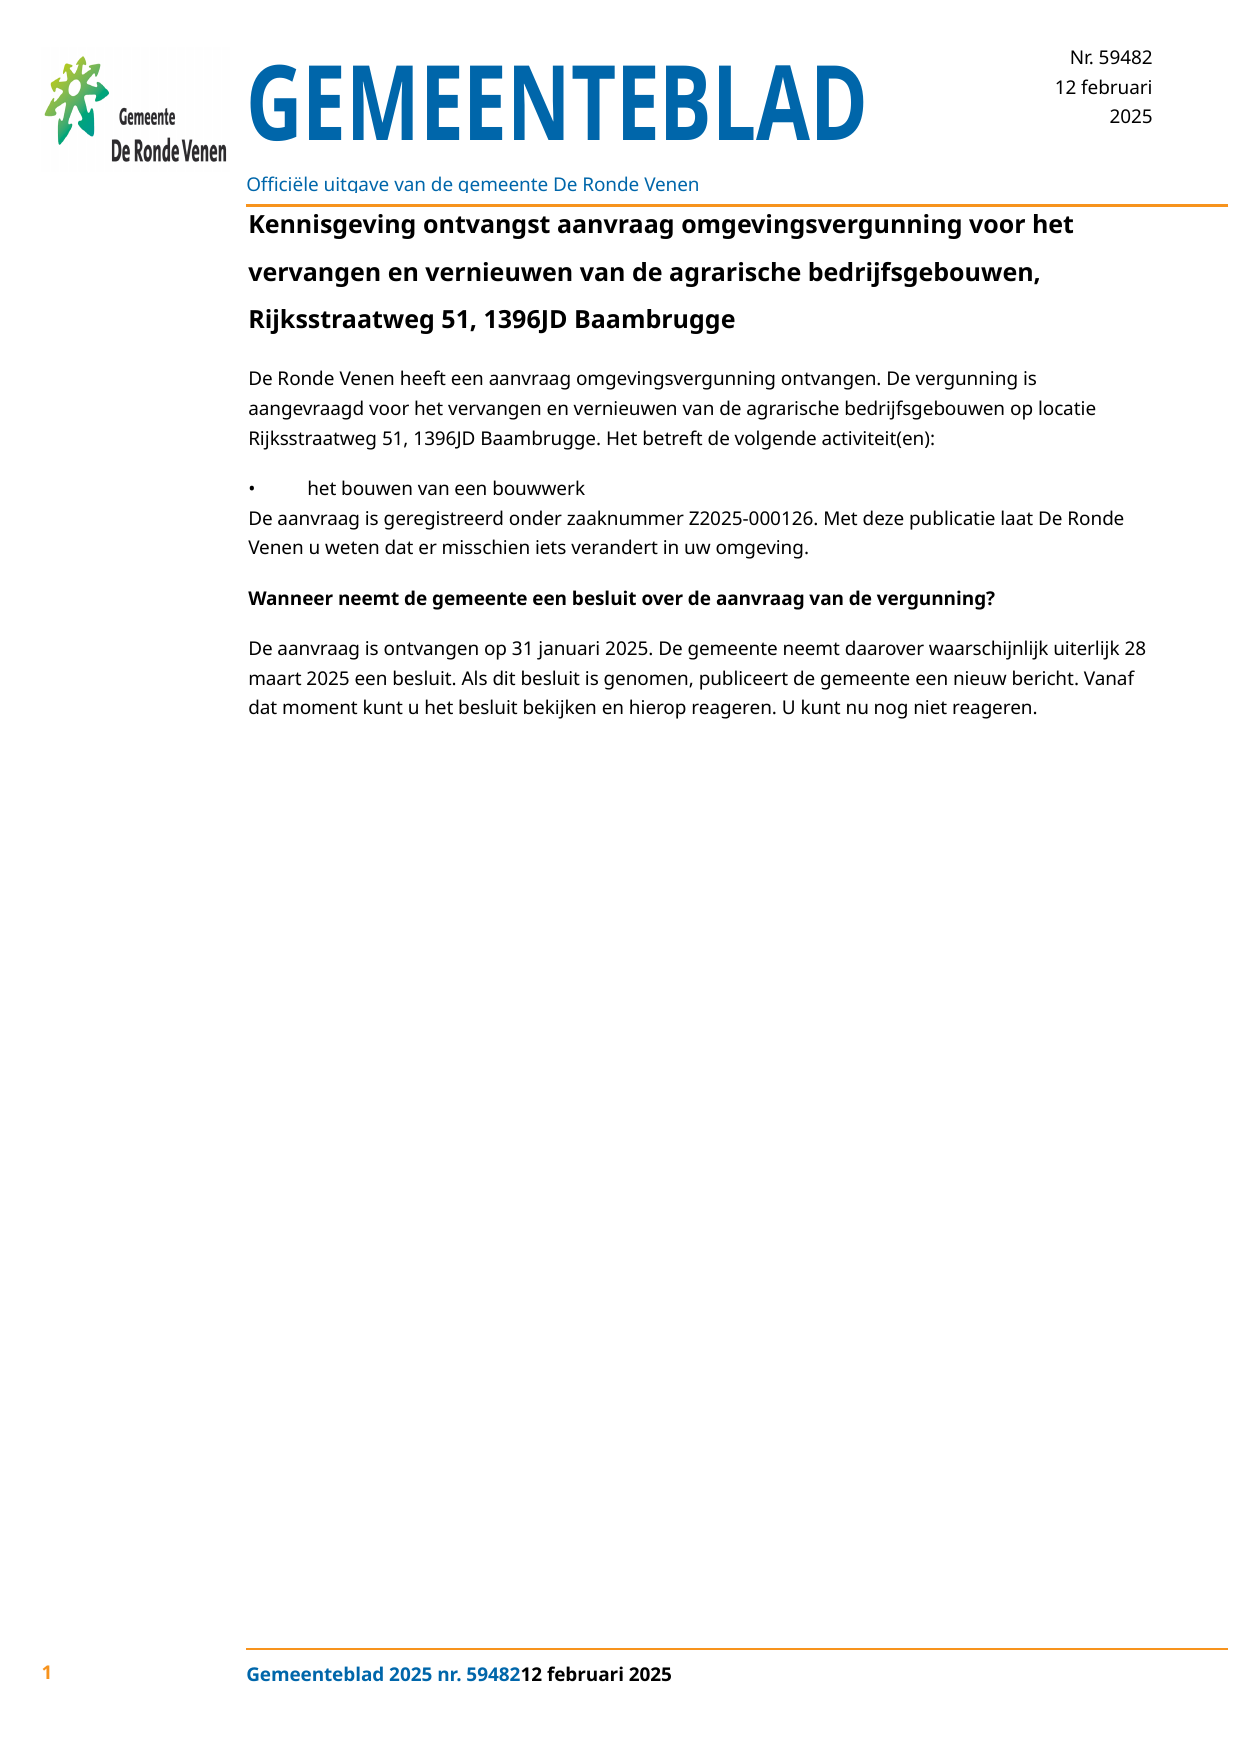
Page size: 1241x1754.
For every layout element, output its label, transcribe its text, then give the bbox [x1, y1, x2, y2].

picture [41, 47, 231, 172]
text Wanneer neemt de gemeente een besluit over de aanvraag van de vergunning? [248, 585, 1152, 610]
text De aanvraag is ontvangen op 31 januari 2025. De gemeente neemt daarover waarschijnlijk uiterlijk 28 maart 2025 een besluit. Als dit besluit is genomen, publiceert de gemeente een nieuw bericht. Vanaf dat moment kunt u het besluit bekijken en hierop reageren. U kunt nu nog niet reageren. [248, 635, 1152, 720]
list het bouwen van een bouwwerk [248, 475, 1152, 501]
text De aanvraag is geregistreerd onder zaaknummer Z2025-000126. Met deze publicatie laat De Ronde Venen u weten dat er misschien iets verandert in uw omgeving. [248, 505, 1152, 560]
text Kennisgeving ontvangst aanvraag omgevingsvergunning voor het vervangen en vernieuwen van de agrarische bedrijfsgebouwen, Rijksstraatweg 51, 1396JD Baambrugge [248, 207, 1152, 336]
text De Ronde Venen heeft een aanvraag omgevingsvergunning ontvangen. De vergunning is aangevraagd voor het vervangen en vernieuwen van de agrarische bedrijfsgebouwen op locatie Rijksstraatweg 51, 1396JD Baambrugge. Het betreft de volgende activiteit(en): [248, 366, 1152, 450]
